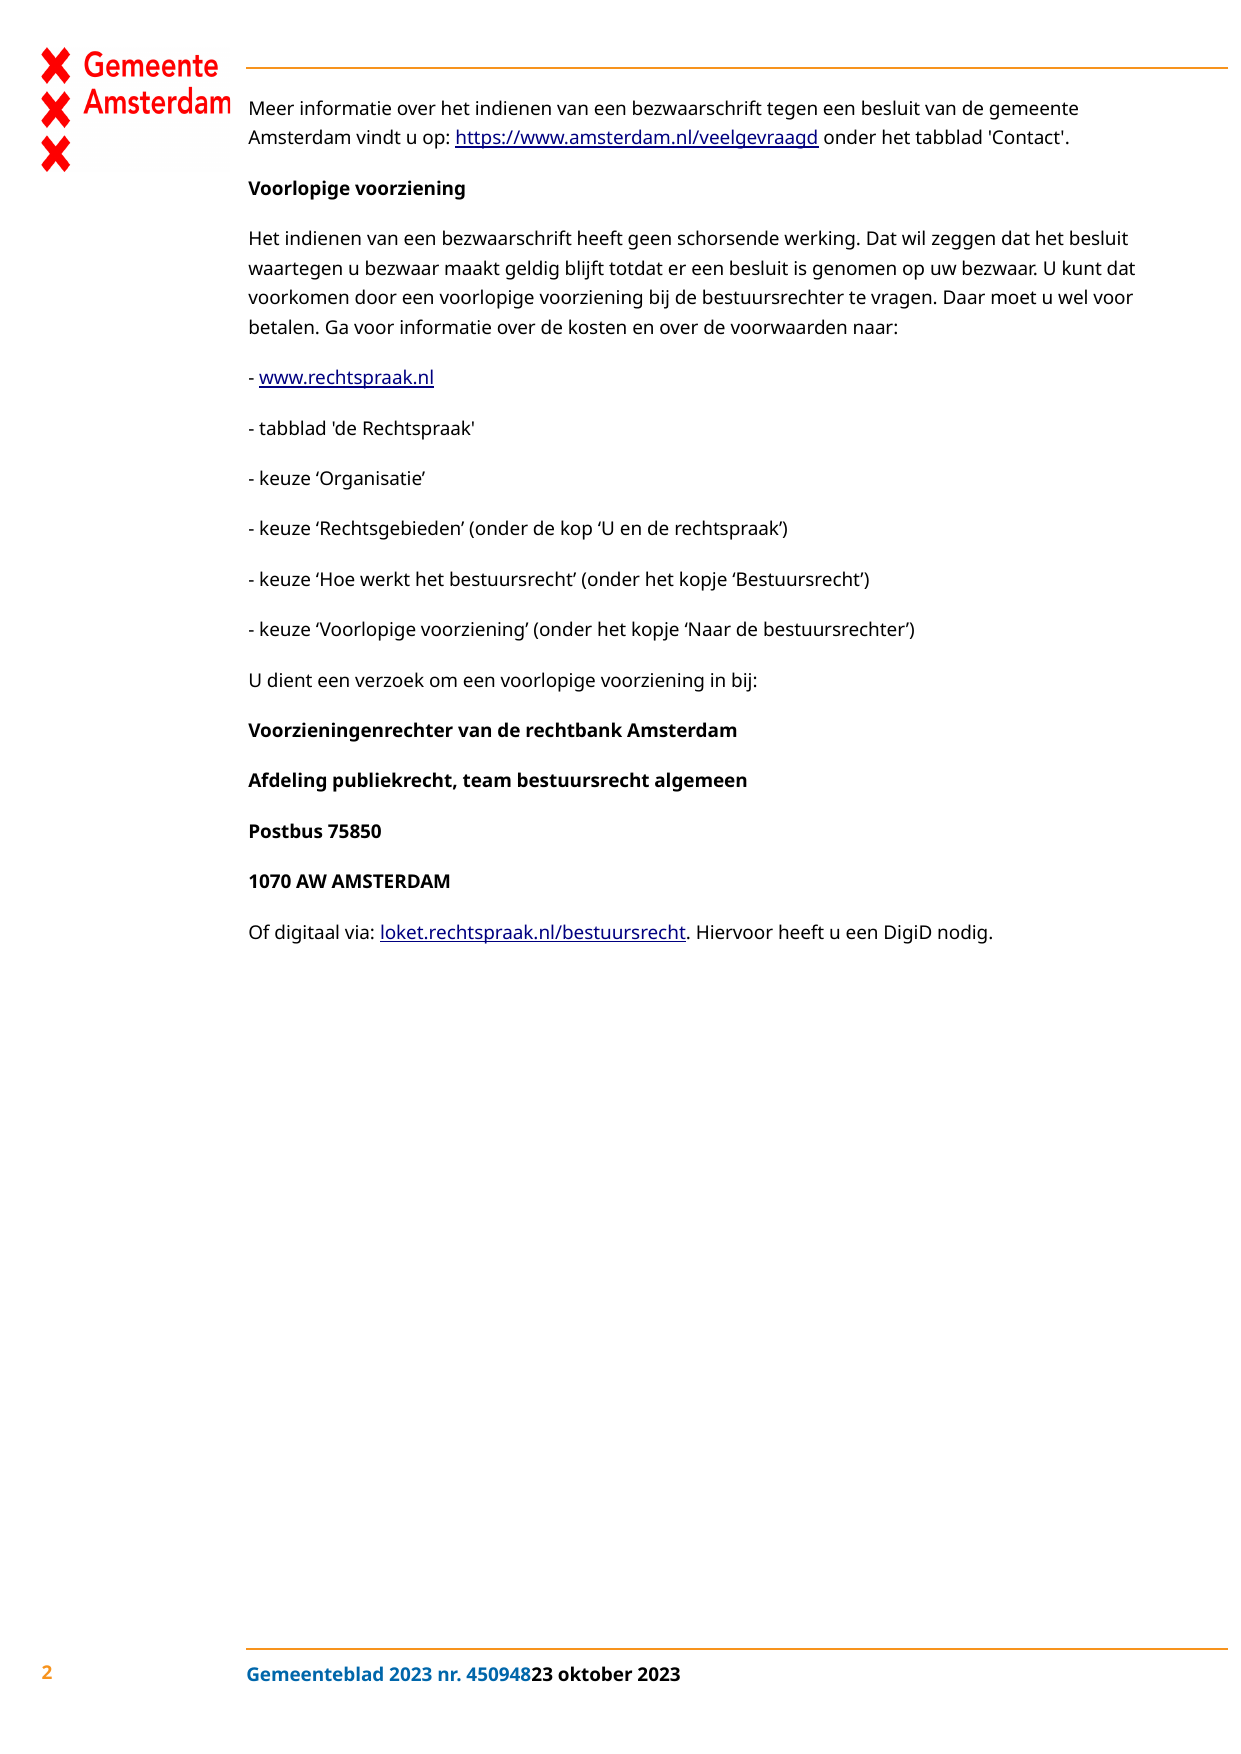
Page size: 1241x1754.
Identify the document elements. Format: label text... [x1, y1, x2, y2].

text Postbus 75850 [248, 818, 1152, 844]
picture [41, 47, 231, 172]
text Voorlopige voorziening [248, 175, 1152, 201]
text U dient een verzoek om een voorlopige voorziening in bij: [248, 667, 1152, 693]
text Meer informatie over het indienen van een bezwaarschrift tegen een besluit van de gemeente Amsterdam vindt u op: https://www.amsterdam.nl/veelgevraagd onder het tabblad 'Contact'. [248, 95, 1152, 150]
text 1070 AW AMSTERDAM [248, 868, 1152, 894]
text - www.rechtspraak.nl [248, 364, 1152, 390]
text Het indienen van een bezwaarschrift heeft geen schorsende werking. Dat wil zeggen dat het besluit waartegen u bezwaar maakt geldig blijft totdat er een besluit is genomen op uw bezwaar. U kunt dat voorkomen door een voorlopige voorziening bij de bestuursrechter te vragen. Daar moet u wel voor betalen. Ga voor informatie over de kosten en over de voorwaarden naar: [248, 225, 1152, 340]
text - keuze ‘Voorlopige voorziening’ (onder het kopje ‘Naar de bestuursrechter’) [248, 616, 1152, 642]
text Afdeling publiekrecht, team bestuursrecht algemeen [248, 768, 1152, 793]
text Voorzieningenrechter van de rechtbank Amsterdam [248, 717, 1152, 743]
text - keuze ‘Organisatie’ [248, 465, 1152, 491]
text - tabblad 'de Rechtspraak' [248, 415, 1152, 441]
text - keuze ‘Hoe werkt het bestuursrecht’ (onder het kopje ‘Bestuursrecht’) [248, 566, 1152, 592]
text - keuze ‘Rechtsgebieden’ (onder de kop ‘U en de rechtspraak’) [248, 516, 1152, 541]
text Of digitaal via: loket.rechtspraak.nl/bestuursrecht. Hiervoor heeft u een DigiD nodig. [248, 919, 1152, 945]
